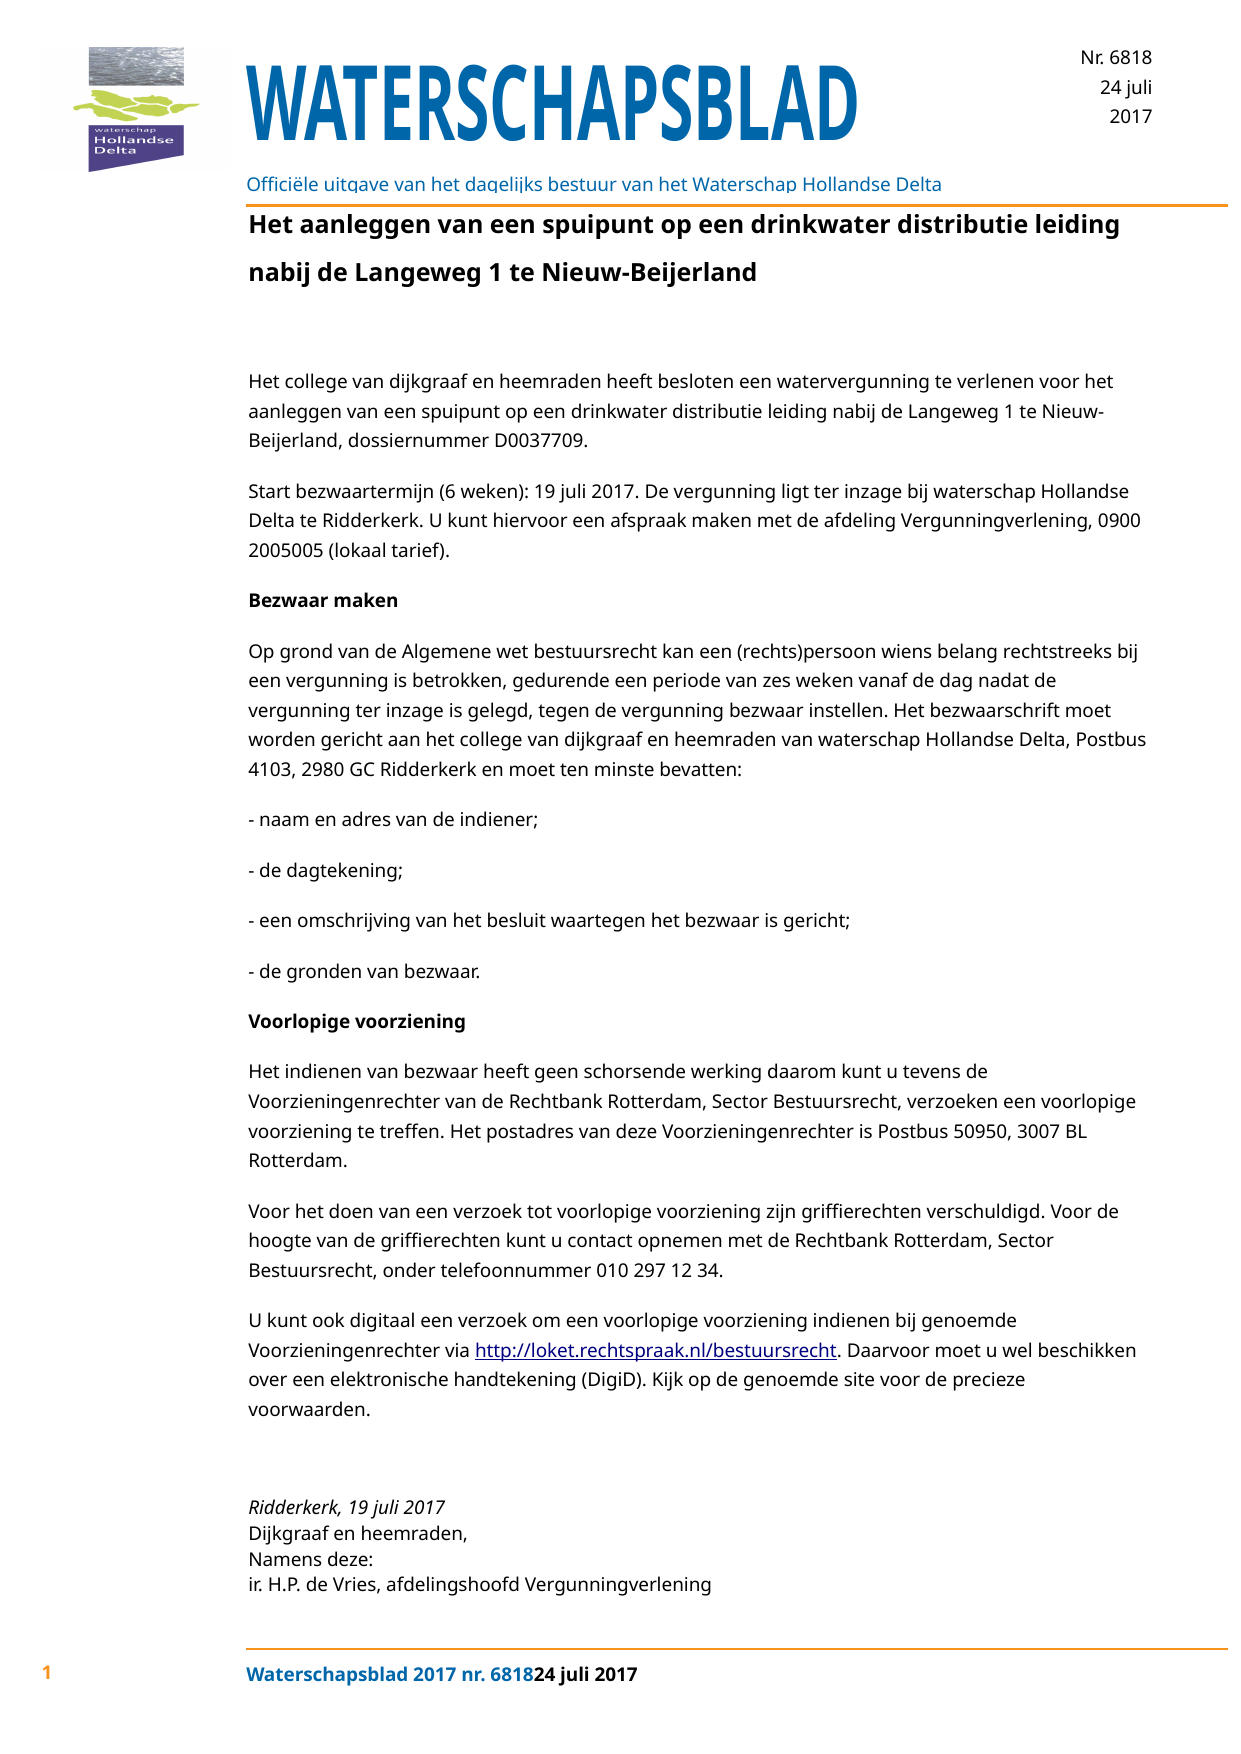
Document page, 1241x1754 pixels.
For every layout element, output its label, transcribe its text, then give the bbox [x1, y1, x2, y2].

text ir. H.P. de Vries, afdelingshoofd Vergunningverlening [248, 1572, 1152, 1597]
text - de dagtekening; [248, 857, 1152, 883]
text - de gronden van bezwaar. [248, 958, 1152, 984]
text Namens deze: [248, 1546, 1152, 1572]
text - naam en adres van de indiener; [248, 807, 1152, 832]
text Start bezwaartermijn (6 weken): 19 juli 2017. De vergunning ligt ter inzage bij waterschap Hollandse Delta te Ridderkerk. U kunt hiervoor een afspraak maken met de afdeling Vergunningverlening, 0900 2005005 (lokaal tarief). [248, 478, 1152, 563]
text Voor het doen van een verzoek tot voorlopige voorziening zijn griffierechten verschuldigd. Voor de hoogte van de griffierechten kunt u contact opnemen met de Rechtbank Rotterdam, Sector Bestuursrecht, onder telefoonnummer 010 297 12 34. [248, 1198, 1152, 1283]
text Het college van dijkgraaf en heemraden heeft besloten een watervergunning te verlenen voor het aanleggen van een spuipunt op een drinkwater distributie leiding nabij de Langeweg 1 te Nieuw-Beijerland, dossiernummer D0037709. [248, 368, 1152, 453]
text Ridderkerk, 19 juli 2017 [248, 1494, 1152, 1520]
text Op grond van de Algemene wet bestuursrecht kan een (rechts)persoon wiens belang rechtstreeks bij een vergunning is betrokken, gedurende een periode van zes weken vanaf de dag nadat de vergunning ter inzage is gelegd, tegen de vergunning bezwaar instellen. Het bezwaarschrift moet worden gericht aan het college van dijkgraaf en heemraden van waterschap Hollandse Delta, Postbus 4103, 2980 GC Ridderkerk en moet ten minste bevatten: [248, 638, 1152, 782]
text Dijkgraaf en heemraden, [248, 1520, 1152, 1546]
text U kunt ook digitaal een verzoek om een voorlopige voorziening indienen bij genoemde Voorzieningenrechter via http://loket.rechtspraak.nl/bestuursrecht. Daarvoor moet u wel beschikken over een elektronische handtekening (DigiD). Kijk op de genoemde site voor de precieze voorwaarden. [248, 1307, 1152, 1422]
picture [41, 47, 231, 172]
text - een omschrijving van het besluit waartegen het bezwaar is gericht; [248, 907, 1152, 933]
text Het aanleggen van een spuipunt op een drinkwater distributie leiding nabij de Langeweg 1 te Nieuw-Beijerland [248, 207, 1152, 288]
text Voorlopige voorziening [248, 1008, 1152, 1034]
text Het indienen van bezwaar heeft geen schorsende werking daarom kunt u tevens de Voorzieningenrechter van de Rechtbank Rotterdam, Sector Bestuursrecht, verzoeken een voorlopige voorziening te treffen. Het postadres van deze Voorzieningenrechter is Postbus 50950, 3007 BL Rotterdam. [248, 1059, 1152, 1173]
text Bezwaar maken [248, 587, 1152, 613]
